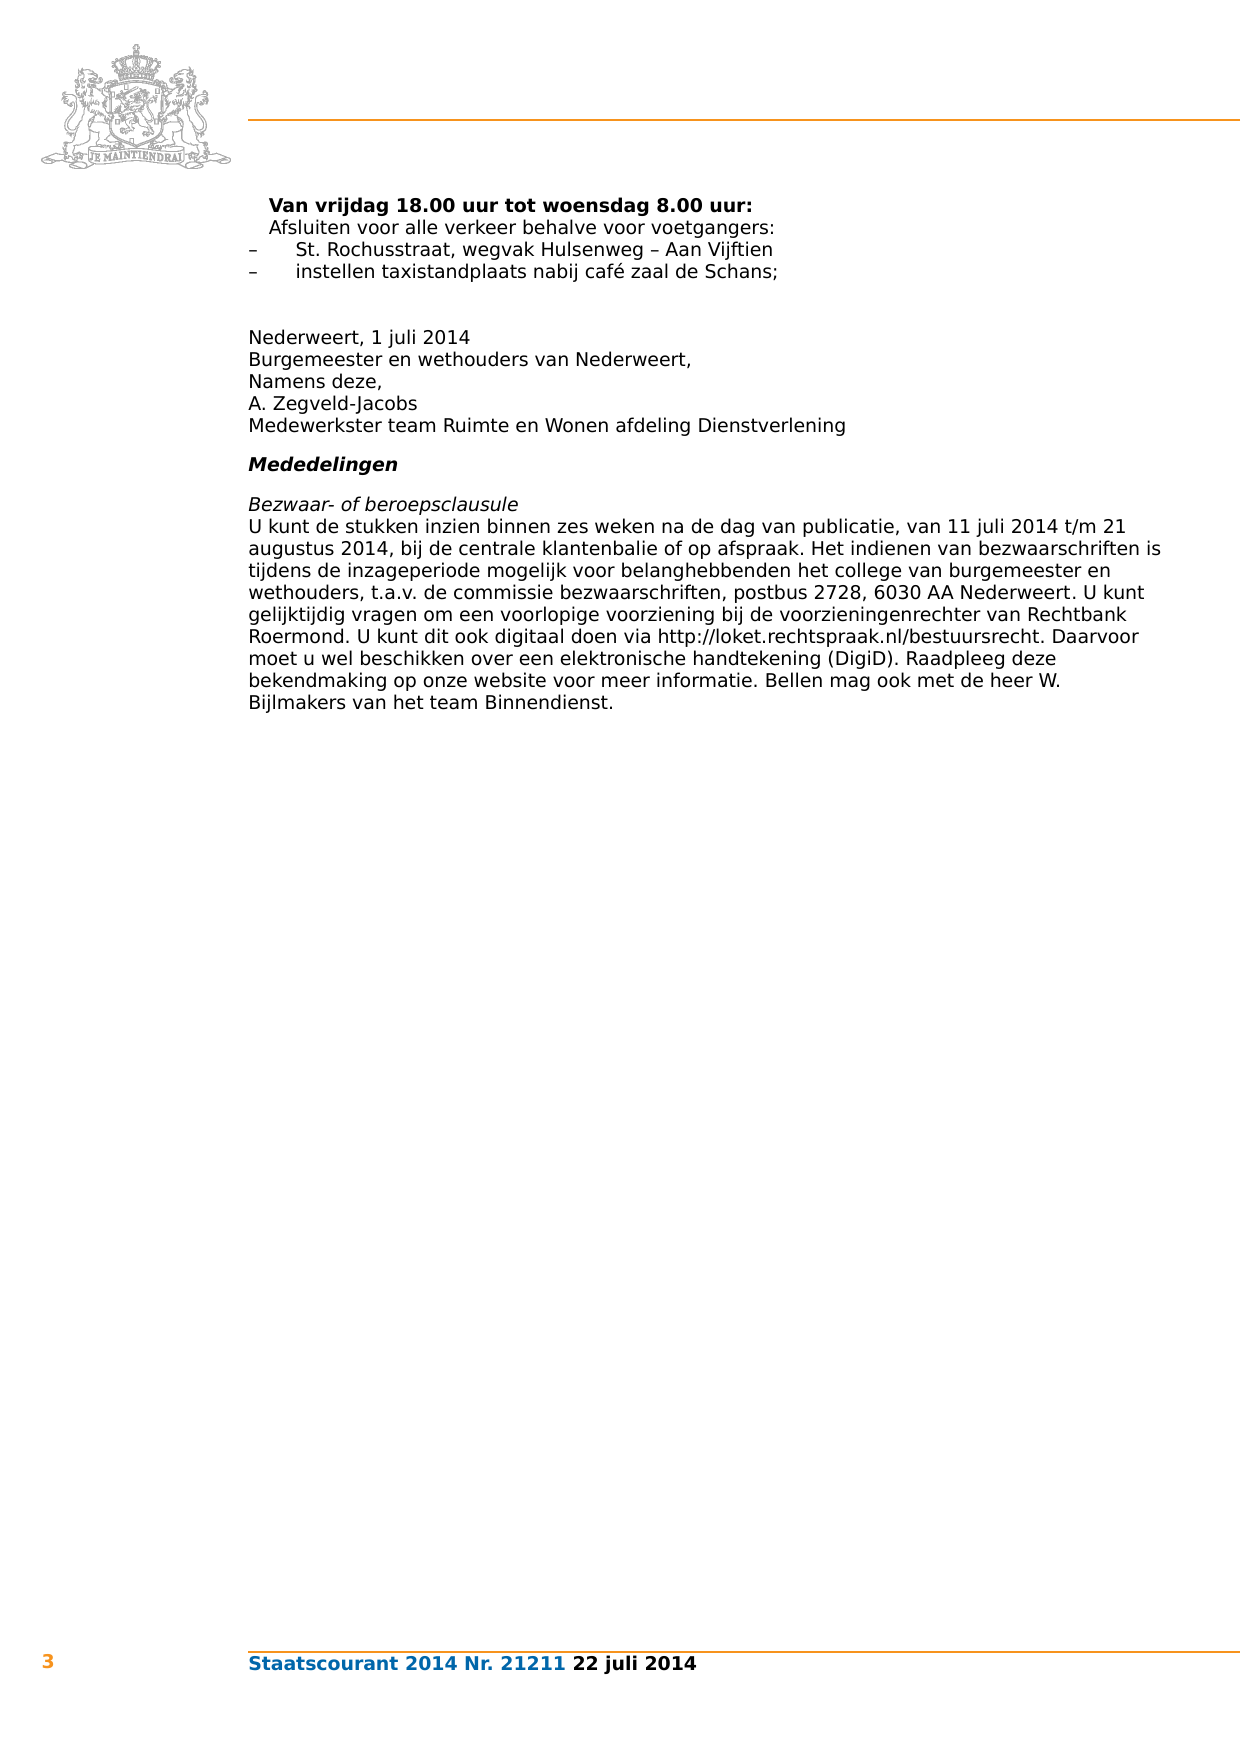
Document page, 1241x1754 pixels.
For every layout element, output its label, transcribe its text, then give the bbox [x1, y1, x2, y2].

list instellen taxistandplaats nabij café zaal de Schans; [248, 261, 1163, 283]
subtitle Bezwaar- of beroepsclausule [248, 494, 1163, 516]
text Namens deze, [248, 371, 1163, 393]
list St. Rochusstraat, wegvak Hulsenweg – Aan Vijftien [248, 239, 1163, 261]
picture [41, 44, 231, 169]
text Van vrijdag 18.00 uur tot woensdag 8.00 uur: [248, 195, 1163, 217]
text Medewerkster team Ruimte en Wonen afdeling Dienstverlening [248, 414, 1163, 437]
text Afsluiten voor alle verkeer behalve voor voetgangers: [248, 217, 1163, 239]
text Burgemeester en wethouders van Nederweert, [248, 349, 1163, 371]
subtitle Mededelingen [248, 454, 1163, 476]
text A. Zegveld-Jacobs [248, 393, 1163, 414]
text Nederweert, 1 juli 2014 [248, 327, 1163, 349]
text U kunt de stukken inzien binnen zes weken na de dag van publicatie, van 11 juli 2014 t/m 21 augustus 2014, bij de centrale klantenbalie of op afspraak. Het indienen van bezwaarschriften is tijdens de inzageperiode mogelijk voor belanghebbenden het college van burgemeester en wethouders, t.a.v. de commissie bezwaarschriften, postbus 2728, 6030 AA Nederweert. U kunt gelijktijdig vragen om een voorlopige voorziening bij de voorzieningenrechter van Rechtbank Roermond. U kunt dit ook digitaal doen via http://loket.rechtspraak.nl/bestuursrecht. Daarvoor moet u wel beschikken over een elektronische handtekening (DigiD). Raadpleeg deze bekendmaking op onze website voor meer informatie. Bellen mag ook met de heer W. Bijlmakers van het team Binnendienst. [248, 516, 1163, 714]
